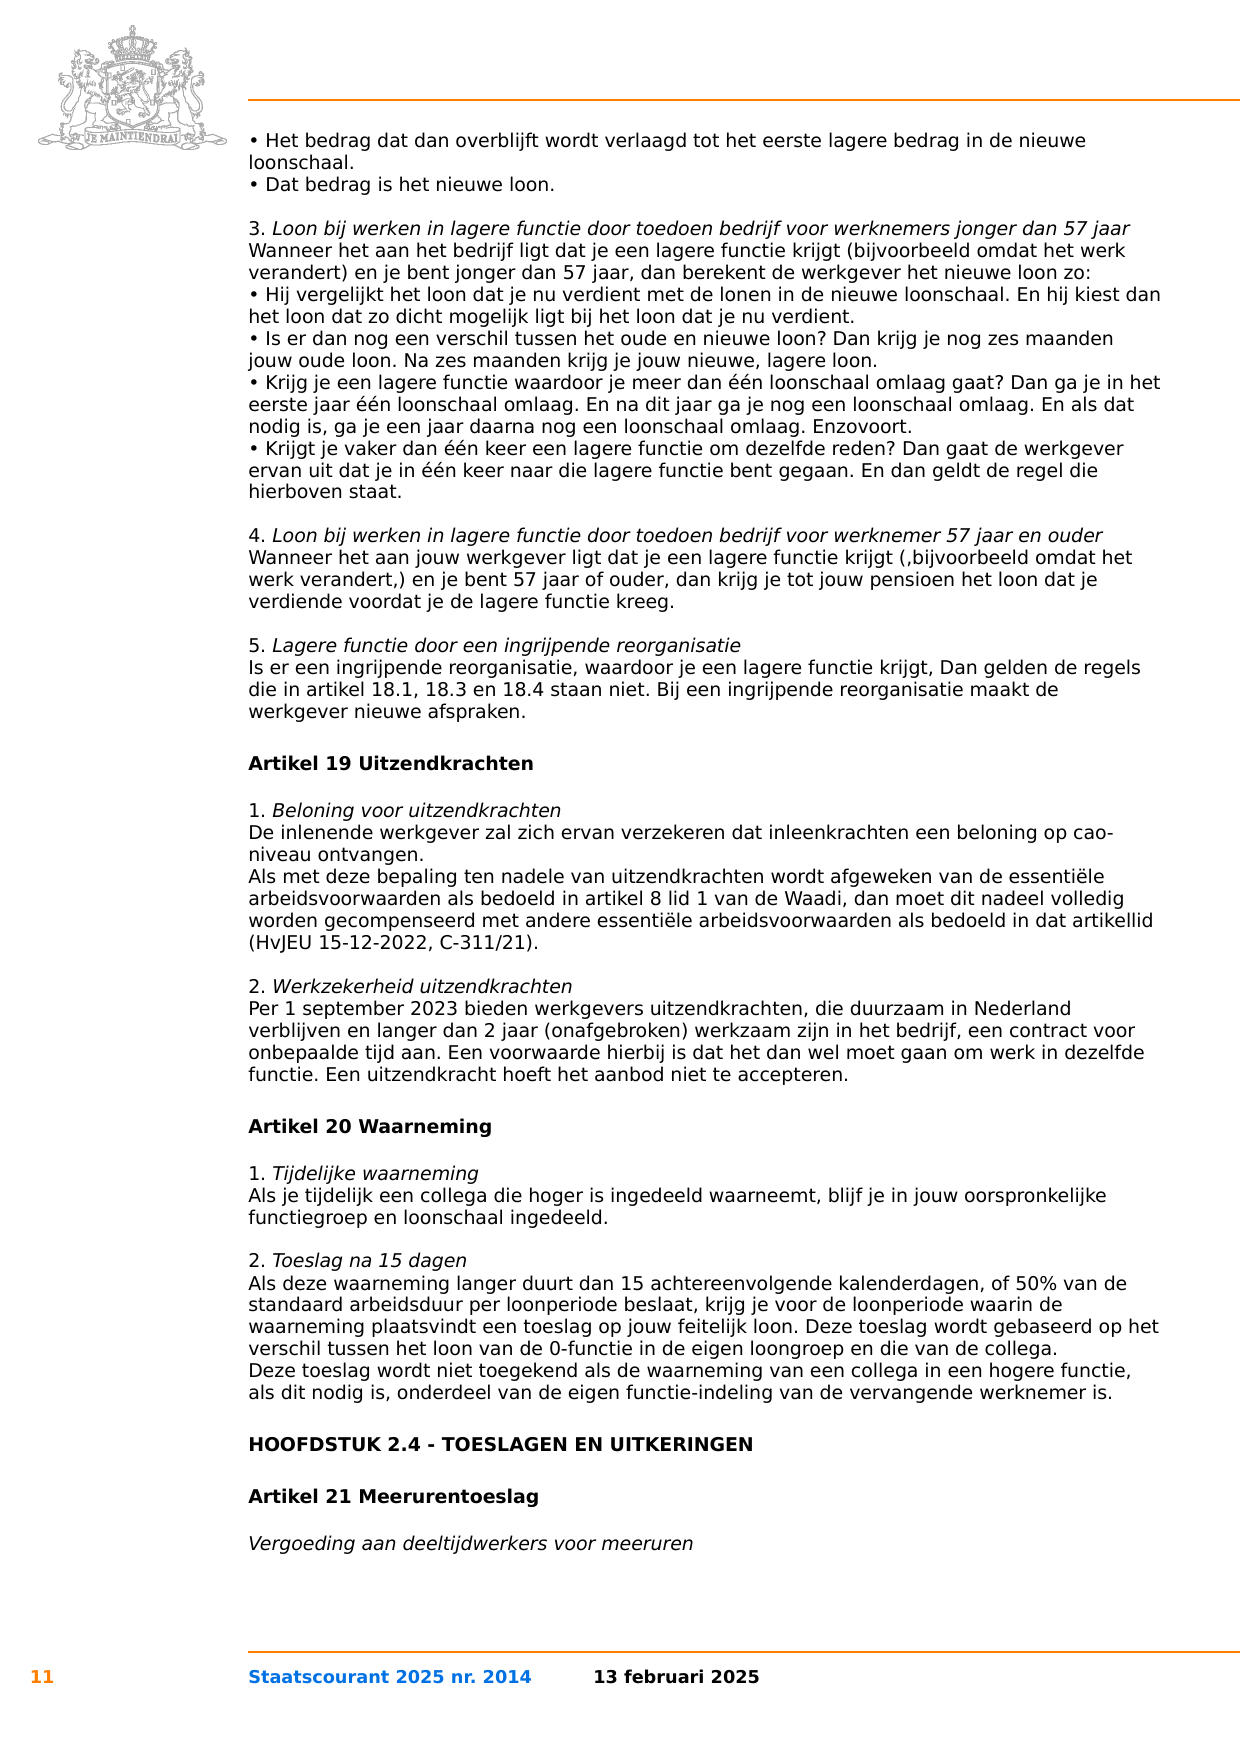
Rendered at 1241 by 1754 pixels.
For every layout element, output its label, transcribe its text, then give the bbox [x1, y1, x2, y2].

text • Krijgt je vaker dan één keer een lagere functie om dezelfde reden? Dan gaat de werkgever ervan uit dat je in één keer naar die lagere functie bent gegaan. En dan geldt de regel die hierboven staat. [248, 437, 1163, 503]
text 5. Lagere functie door een ingrijpende reorganisatie [248, 635, 1163, 657]
subtitle Artikel 19 Uitzendkrachten [248, 753, 1163, 775]
picture [38, 25, 227, 150]
text De inlenende werkgever zal zich ervan verzekeren dat inleenkrachten een beloning op cao-niveau ontvangen. [248, 822, 1163, 866]
text • Is er dan nog een verschil tussen het oude en nieuwe loon? Dan krijg je nog zes maanden jouw oude loon. Na zes maanden krijg je jouw nieuwe, lagere loon. [248, 328, 1163, 372]
text Per 1 september 2023 bieden werkgevers uitzendkrachten, die duurzaam in Nederland verblijven en langer dan 2 jaar (onafgebroken) werkzaam zijn in het bedrijf, een contract voor onbepaalde tijd aan. Een voorwaarde hierbij is dat het dan wel moet gaan om werk in dezelfde functie. Een uitzendkracht hoeft het aanbod niet te accepteren. [248, 998, 1163, 1086]
subtitle Artikel 20 Waarneming [248, 1116, 1163, 1138]
text • Krijg je een lagere functie waardoor je meer dan één loonschaal omlaag gaat? Dan ga je in het eerste jaar één loonschaal omlaag. En na dit jaar ga je nog een loonschaal omlaag. En als dat nodig is, ga je een jaar daarna nog een loonschaal omlaag. Enzovoort. [248, 372, 1163, 437]
text 2. Toeslag na 15 dagen [248, 1250, 1163, 1272]
text Wanneer het aan het bedrijf ligt dat je een lagere functie krijgt (bijvoorbeeld omdat het werk verandert) en je bent jonger dan 57 jaar, dan berekent de werkgever het nieuwe loon zo: [248, 240, 1163, 284]
text • Hij vergelijkt het loon dat je nu verdient met de lonen in de nieuwe loonschaal. En hij kiest dan het loon dat zo dicht mogelijk ligt bij het loon dat je nu verdient. [248, 284, 1163, 328]
text Wanneer het aan jouw werkgever ligt dat je een lagere functie krijgt (,bijvoorbeeld omdat het werk verandert,) en je bent 57 jaar of ouder, dan krijg je tot jouw pensioen het loon dat je verdiende voordat je de lagere functie kreeg. [248, 547, 1163, 613]
text Als je tijdelijk een collega die hoger is ingedeeld waarneemt, blijf je in jouw oorspronkelijke functiegroep en loonschaal ingedeeld. [248, 1184, 1163, 1228]
text 2. Werkzekerheid uitzendkrachten [248, 976, 1163, 998]
text Als met deze bepaling ten nadele van uitzendkrachten wordt afgeweken van de essentiële arbeidsvoorwaarden als bedoeld in artikel 8 lid 1 van de Waadi, dan moet dit nadeel volledig worden gecompenseerd met andere essentiële arbeidsvoorwaarden als bedoeld in dat artikellid (HvJEU 15-12-2022, C-311/21). [248, 866, 1163, 954]
text Deze toeslag wordt niet toegekend als de waarneming van een collega in een hogere functie, als dit nodig is, onderdeel van de eigen functie-indeling van de vervangende werknemer is. [248, 1360, 1163, 1404]
text 1. Tijdelijke waarneming [248, 1163, 1163, 1184]
text • Het bedrag dat dan overblijft wordt verlaagd tot het eerste lagere bedrag in de nieuwe loonschaal. [248, 130, 1163, 174]
subtitle HOOFDSTUK 2.4 - TOESLAGEN EN UITKERINGEN [248, 1434, 1163, 1456]
text Als deze waarneming langer duurt dan 15 achtereenvolgende kalenderdagen, of 50% van de standaard arbeidsduur per loonperiode beslaat, krijg je voor de loonperiode waarin de waarneming plaatsvindt een toeslag op jouw feitelijk loon. Deze toeslag wordt gebaseerd op het verschil tussen het loon van de 0-functie in de eigen loongroep en die van de collega. [248, 1272, 1163, 1360]
text 3. Loon bij werken in lagere functie door toedoen bedrijf voor werknemers jonger dan 57 jaar [248, 218, 1163, 240]
text • Dat bedrag is het nieuwe loon. [248, 174, 1163, 196]
text 1. Beloning voor uitzendkrachten [248, 800, 1163, 822]
text Is er een ingrijpende reorganisatie, waardoor je een lagere functie krijgt, Dan gelden de regels die in artikel 18.1, 18.3 en 18.4 staan niet. Bij een ingrijpende reorganisatie maakt de werkgever nieuwe afspraken. [248, 657, 1163, 723]
subtitle Artikel 21 Meerurentoeslag [248, 1486, 1163, 1508]
text 4. Loon bij werken in lagere functie door toedoen bedrijf voor werknemer 57 jaar en ouder [248, 525, 1163, 547]
text Vergoeding aan deeltijdwerkers voor meeruren [248, 1533, 1163, 1555]
